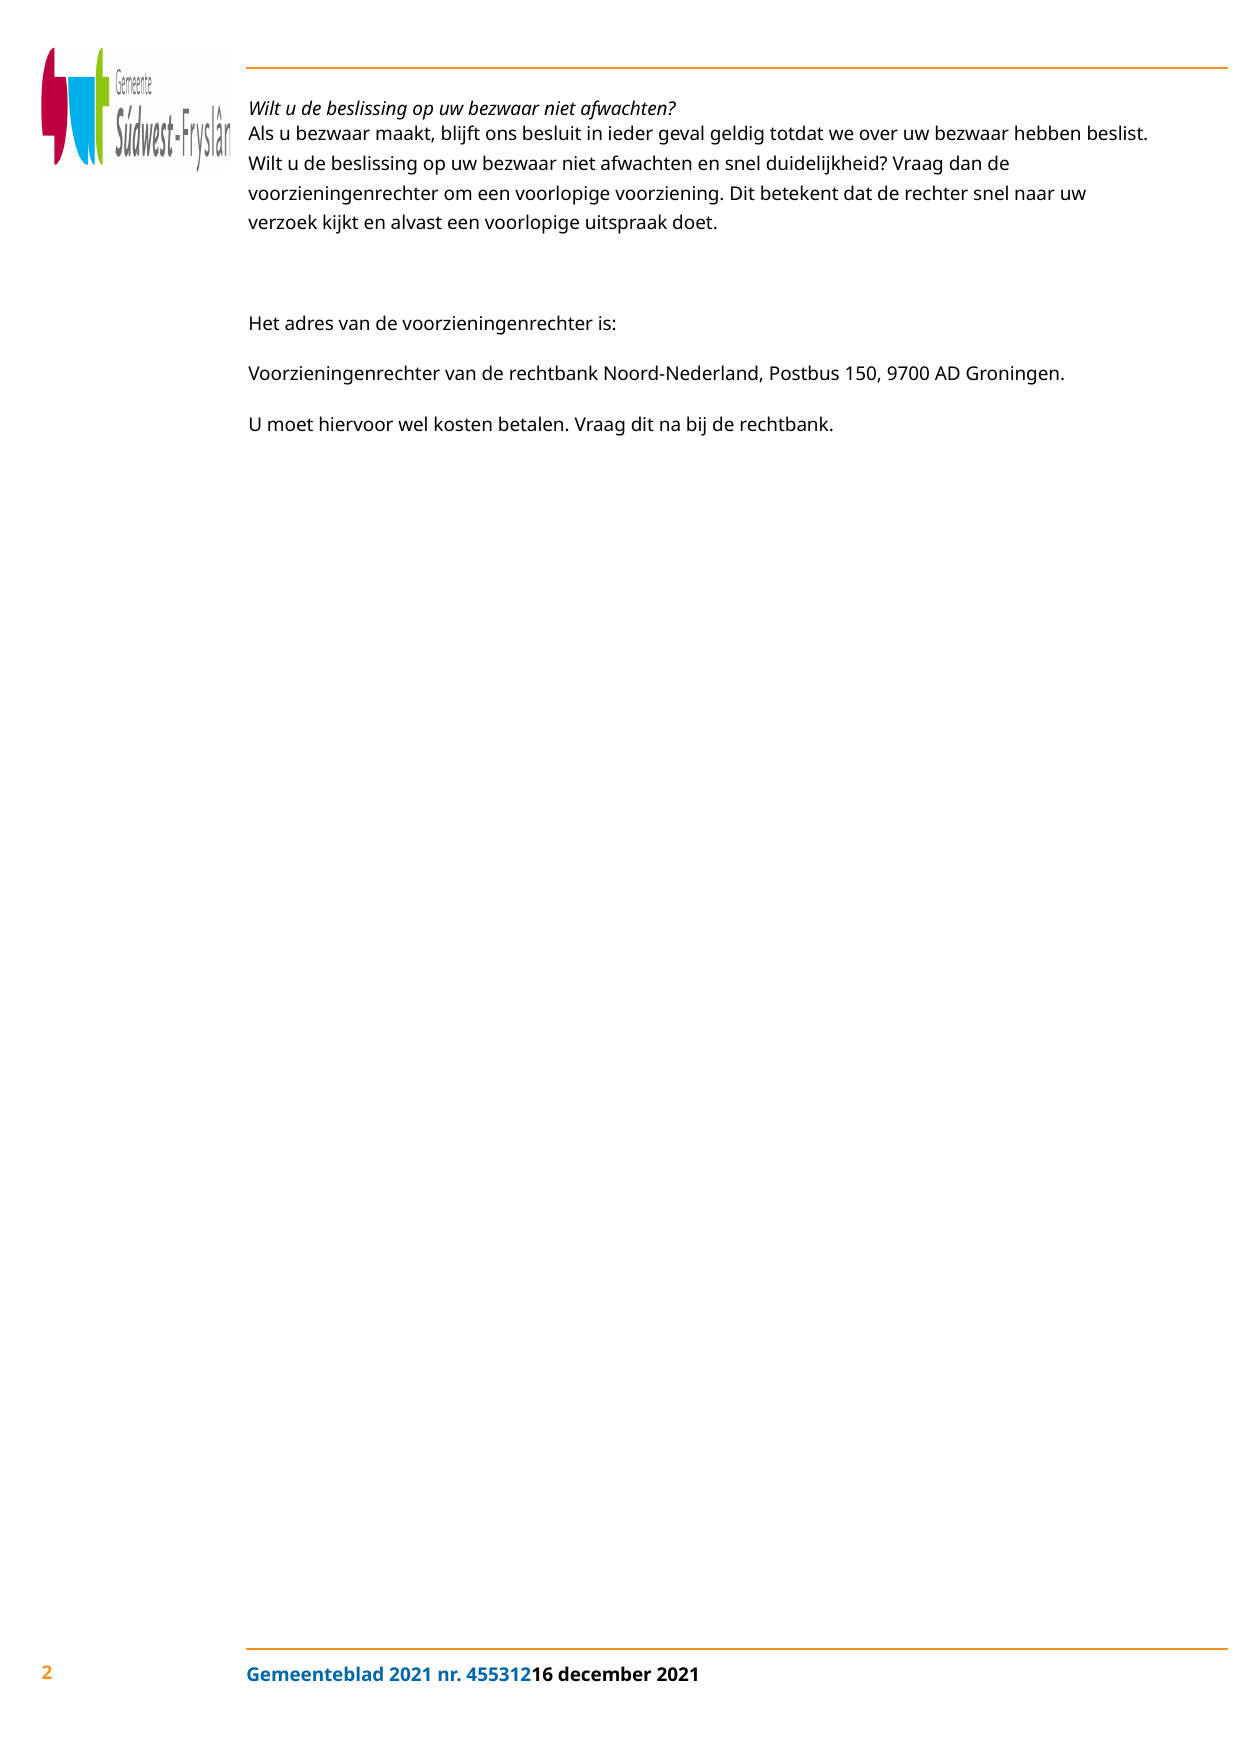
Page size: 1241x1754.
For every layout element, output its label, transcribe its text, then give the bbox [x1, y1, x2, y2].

picture [41, 47, 231, 172]
text Het adres van de voorzieningenrechter is: [248, 310, 1152, 336]
text U moet hiervoor wel kosten betalen. Vraag dit na bij de rechtbank. [248, 411, 1152, 437]
text Wilt u de beslissing op uw bezwaar niet afwachten? [248, 95, 1152, 121]
text Als u bezwaar maakt, blijft ons besluit in ieder geval geldig totdat we over uw bezwaar hebben beslist. Wilt u de beslissing op uw bezwaar niet afwachten en snel duidelijkheid? Vraag dan de voorzieningenrechter om een voorlopige voorziening. Dit betekent dat de rechter snel naar uw verzoek kijkt en alvast een voorlopige uitspraak doet. [248, 121, 1152, 235]
text Voorzieningenrechter van de rechtbank Noord-Nederland, Postbus 150, 9700 AD Groningen. [248, 361, 1152, 386]
